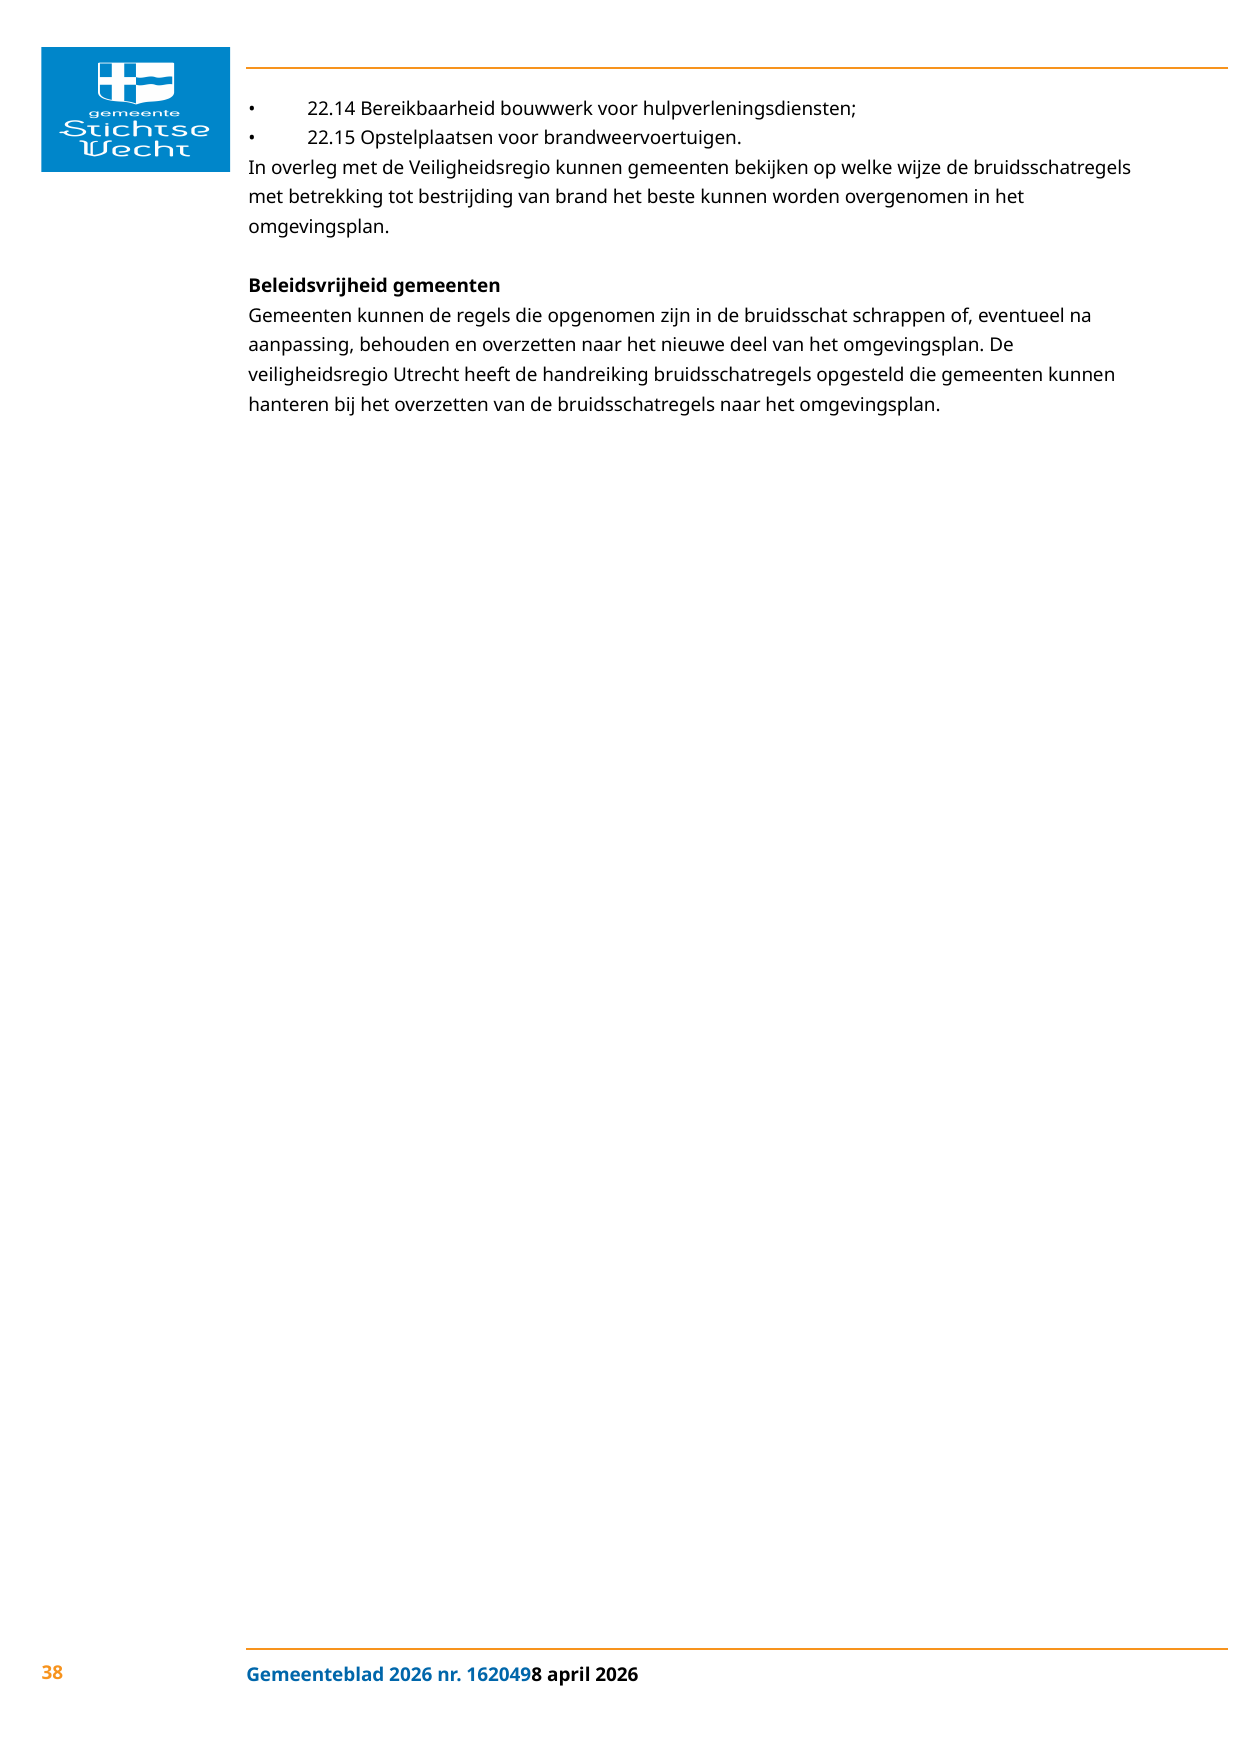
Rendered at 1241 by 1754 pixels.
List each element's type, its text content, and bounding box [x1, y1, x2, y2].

table_header Beleidsvrijheid gemeenten Gemeenten kunnen de regels die opgenomen zijn in de bruidsschat schrappen of, eventueel na aanpassing, behouden en overzetten naar het nieuwe deel van het omgevingsplan. De veiligheidsregio Utrecht heeft de handreiking bruidsschatregels opgesteld die gemeenten kunnen hanteren bij het overzetten van de bruidsschatregels naar het omgevingsplan. [248, 273, 1152, 416]
list 22.14 Bereikbaarheid bouwwerk voor hulpverleningsdiensten; [248, 95, 1152, 121]
list 22.15 Opstelplaatsen voor brandweervoertuigen. [248, 124, 1152, 150]
text In overleg met de Veiligheidsregio kunnen gemeenten bekijken op welke wijze de bruidsschatregels met betrekking tot bestrijding van brand het beste kunnen worden overgenomen in het omgevingsplan. [248, 154, 1152, 239]
picture [137, 63, 174, 103]
picture [99, 63, 135, 101]
